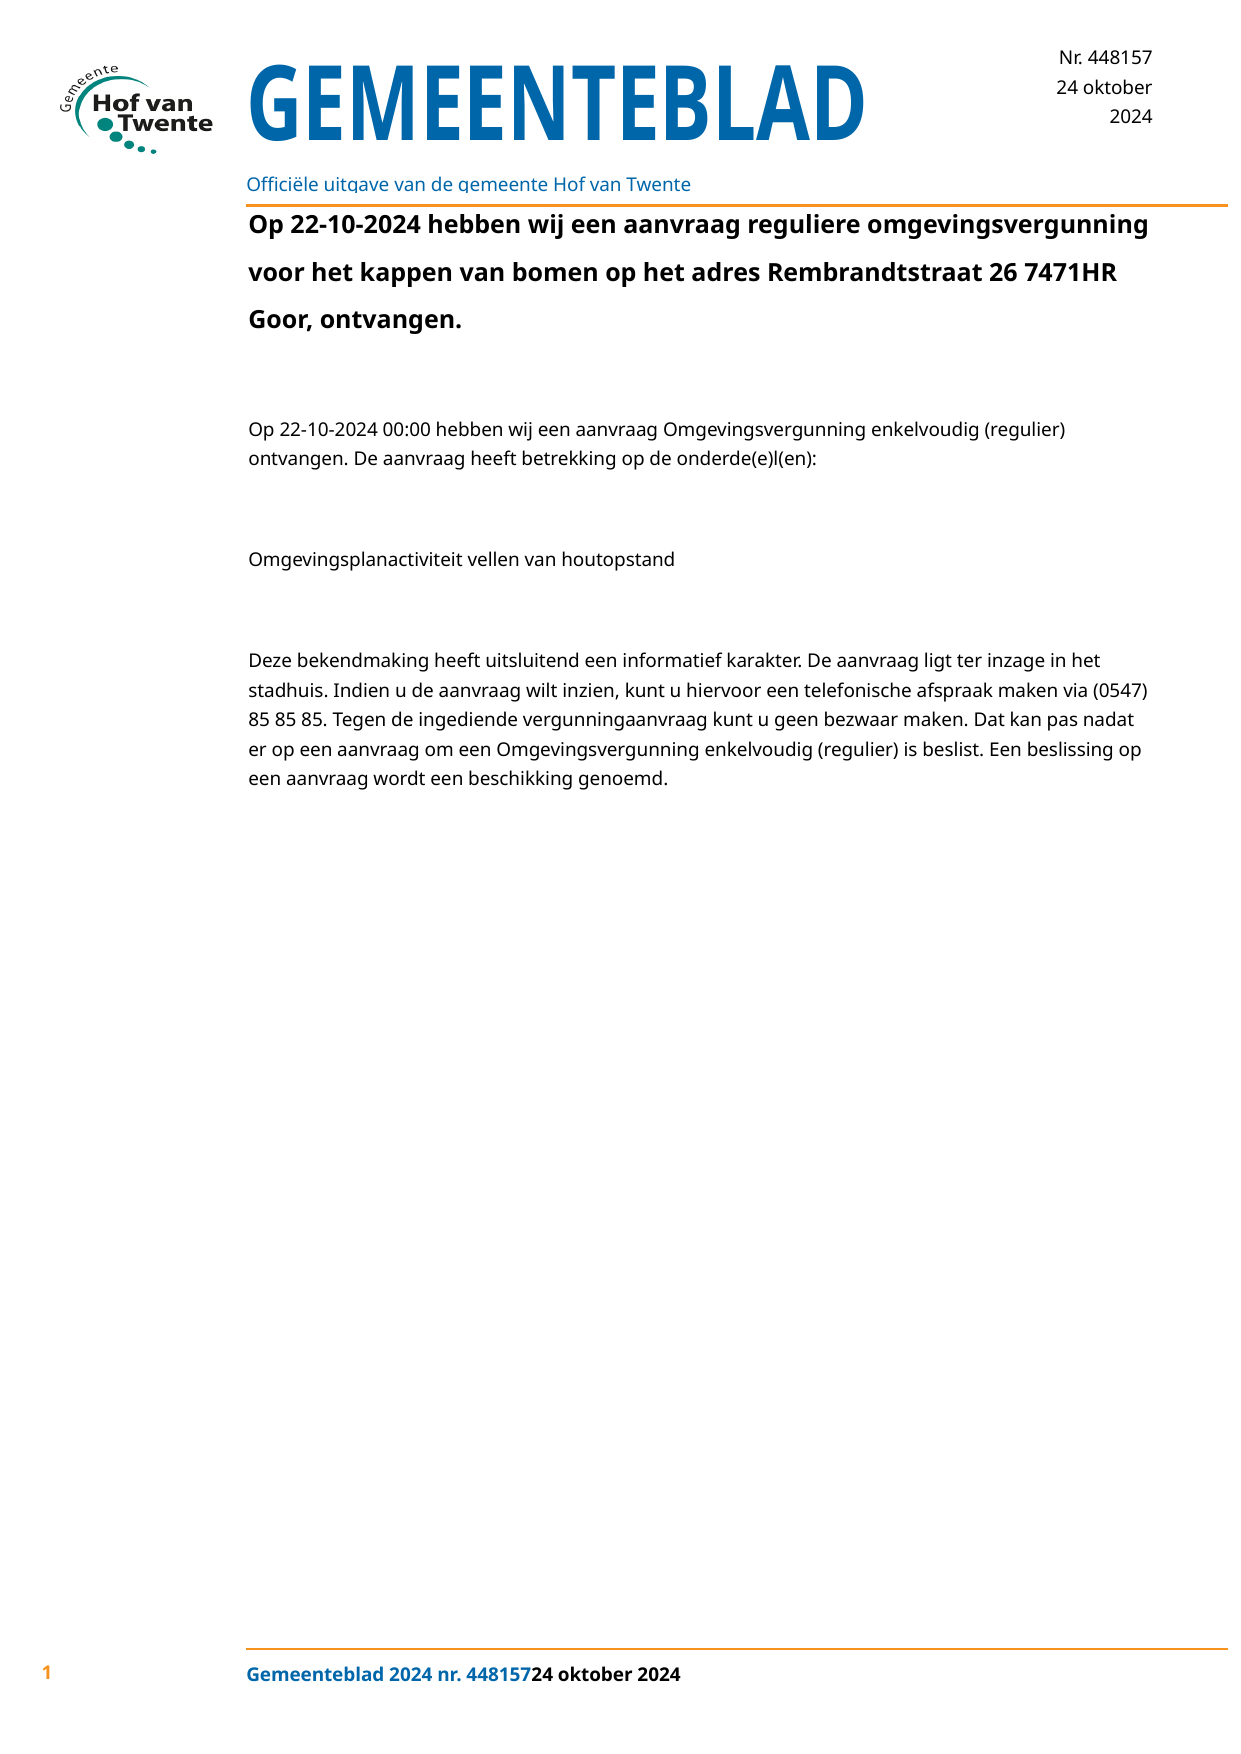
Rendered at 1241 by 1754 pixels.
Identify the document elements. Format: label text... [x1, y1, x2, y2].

text Op 22-10-2024 00:00 hebben wij een aanvraag Omgevingsvergunning enkelvoudig (regulier) ontvangen. De aanvraag heeft betrekking op de onderde(e)l(en): [248, 416, 1152, 471]
text Omgevingsplanactiviteit vellen van houtopstand [248, 546, 1152, 572]
text Deze bekendmaking heeft uitsluitend een informatief karakter. De aanvraag ligt ter inzage in het stadhuis. Indien u de aanvraag wilt inzien, kunt u hiervoor een telefonische afspraak maken via (0547) 85 85 85. Tegen de ingediende vergunningaanvraag kunt u geen bezwaar maken. Dat kan pas nadat er op een aanvraag om een Omgevingsvergunning enkelvoudig (regulier) is beslist. Een beslissing op een aanvraag wordt een beschikking genoemd. [248, 647, 1152, 791]
text Op 22-10-2024 hebben wij een aanvraag reguliere omgevingsvergunning voor het kappen van bomen op het adres Rembrandtstraat 26 7471HR Goor, ontvangen. [248, 207, 1152, 336]
picture [41, 47, 231, 172]
